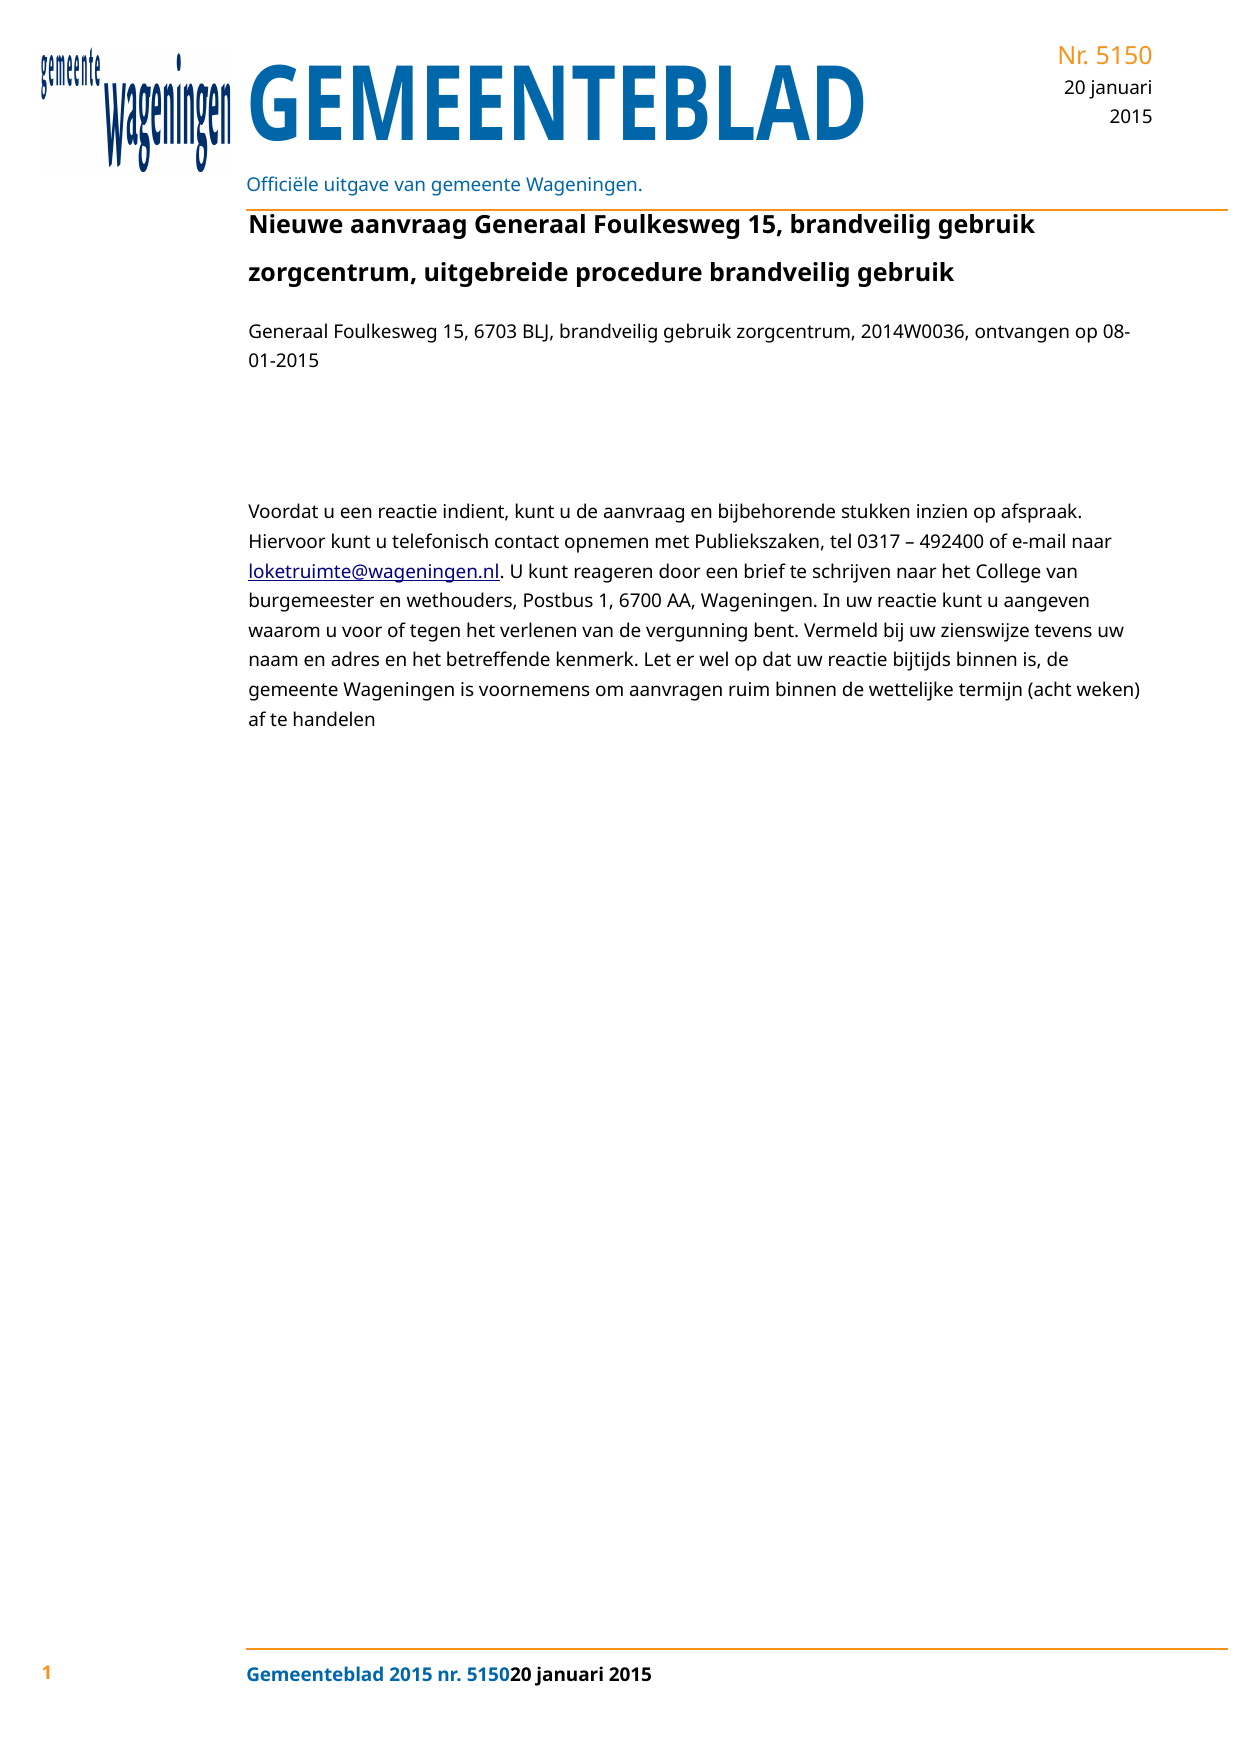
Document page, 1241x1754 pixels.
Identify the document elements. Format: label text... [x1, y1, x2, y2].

picture [41, 47, 231, 172]
text Generaal Foulkesweg 15, 6703 BLJ, brandveilig gebruik zorgcentrum, 2014W0036, ontvangen op 08-01-2015 [248, 318, 1152, 373]
text Nieuwe aanvraag Generaal Foulkesweg 15, brandveilig gebruik zorgcentrum, uitgebreide procedure brandveilig gebruik [248, 211, 1152, 288]
text Voordat u een reactie indient, kunt u de aanvraag en bijbehorende stukken inzien op afspraak. Hiervoor kunt u telefonisch contact opnemen met Publiekszaken, tel 0317 – 492400 of e-mail naar loketruimte@wageningen.nl. U kunt reageren door een brief te schrijven naar het College van burgemeester en wethouders, Postbus 1, 6700 AA, Wageningen. In uw reactie kunt u aangeven waarom u voor of tegen het verlenen van de vergunning bent. Vermeld bij uw zienswijze tevens uw naam en adres en het betreffende kenmerk. Let er wel op dat uw reactie bijtijds binnen is, de gemeente Wageningen is voornemens om aanvragen ruim binnen de wettelijke termijn (acht weken) af te handelen [248, 499, 1152, 732]
